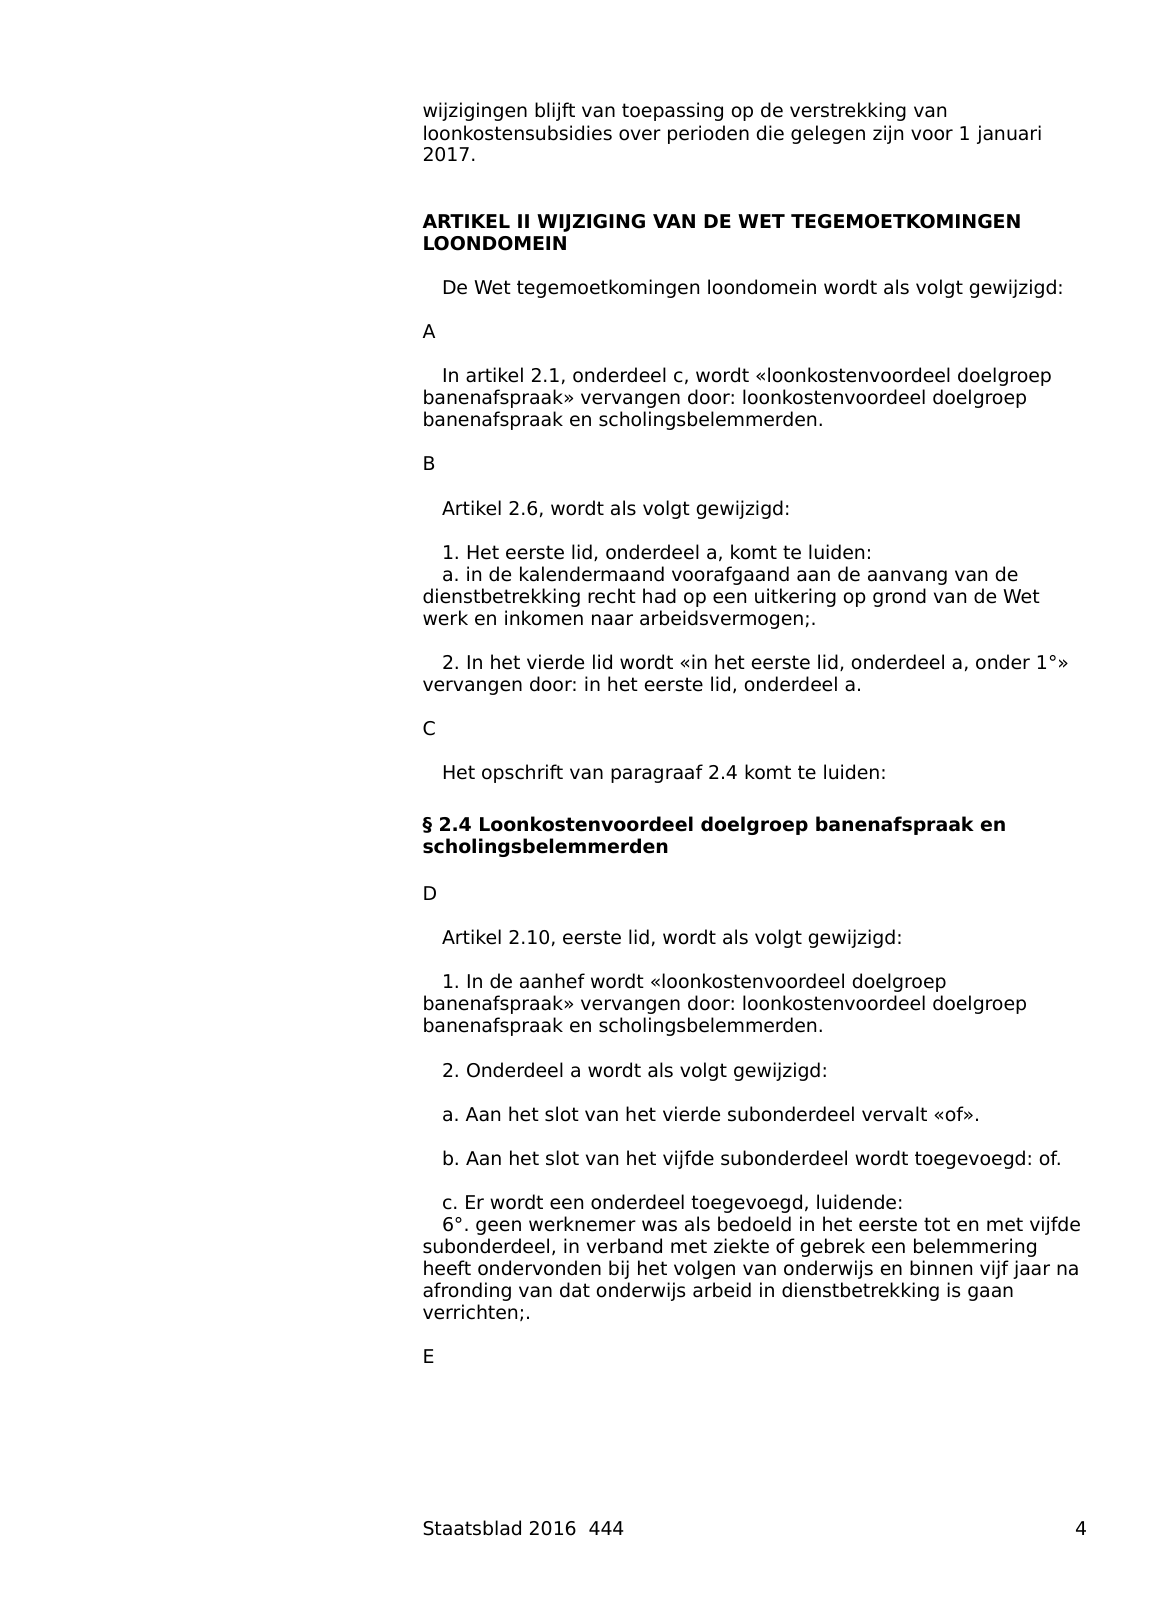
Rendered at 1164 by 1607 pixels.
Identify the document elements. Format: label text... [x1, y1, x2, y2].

text wijzigingen blijft van toepassing op de verstrekking van loonkostensubsidies over perioden die gelegen zijn voor 1 januari 2017. [422, 100, 1087, 166]
text 1. Het eerste lid, onderdeel a, komt te luiden: [422, 542, 1087, 564]
text a. Aan het slot van het vierde subonderdeel vervalt «of». [422, 1104, 1087, 1126]
text E [422, 1346, 1087, 1368]
text Artikel 2.10, eerste lid, wordt als volgt gewijzigd: [422, 927, 1087, 949]
text D [422, 883, 1087, 905]
text De Wet tegemoetkomingen loondomein wordt als volgt gewijzigd: [422, 277, 1087, 299]
text B [422, 453, 1087, 475]
text a. in de kalendermaand voorafgaand aan de aanvang van de dienstbetrekking recht had op een uitkering op grond van de Wet werk en inkomen naar arbeidsvermogen;. [422, 564, 1087, 629]
text In artikel 2.1, onderdeel c, wordt «loonkostenvoordeel doelgroep banenafspraak» vervangen door: loonkostenvoordeel doelgroep banenafspraak en scholingsbelemmerden. [422, 365, 1087, 431]
text c. Er wordt een onderdeel toegevoegd, luidende: [422, 1192, 1087, 1214]
text Het opschrift van paragraaf 2.4 komt te luiden: [422, 762, 1087, 784]
subtitle ARTIKEL II WIJZIGING VAN DE WET TEGEMOETKOMINGEN LOONDOMEIN [422, 211, 1087, 255]
text 2. In het vierde lid wordt «in het eerste lid, onderdeel a, onder 1°» vervangen door: in het eerste lid, onderdeel a. [422, 652, 1087, 696]
text Artikel 2.6, wordt als volgt gewijzigd: [422, 497, 1087, 519]
text 1. In de aanhef wordt «loonkostenvoordeel doelgroep banenafspraak» vervangen door: loonkostenvoordeel doelgroep banenafspraak en scholingsbelemmerden. [422, 971, 1087, 1037]
text 6°. geen werknemer was als bedoeld in het eerste tot en met vijfde subonderdeel, in verband met ziekte of gebrek een belemmering heeft ondervonden bij het volgen van onderwijs en binnen vijf jaar na afronding van dat onderwijs arbeid in dienstbetrekking is gaan verrichten;. [422, 1214, 1087, 1324]
subtitle § 2.4 Loonkostenvoordeel doelgroep banenafspraak en scholingsbelemmerden [422, 814, 1087, 858]
text A [422, 321, 1087, 343]
text b. Aan het slot van het vijfde subonderdeel wordt toegevoegd: of. [422, 1148, 1087, 1170]
text 2. Onderdeel a wordt als volgt gewijzigd: [422, 1059, 1087, 1081]
text C [422, 718, 1087, 740]
